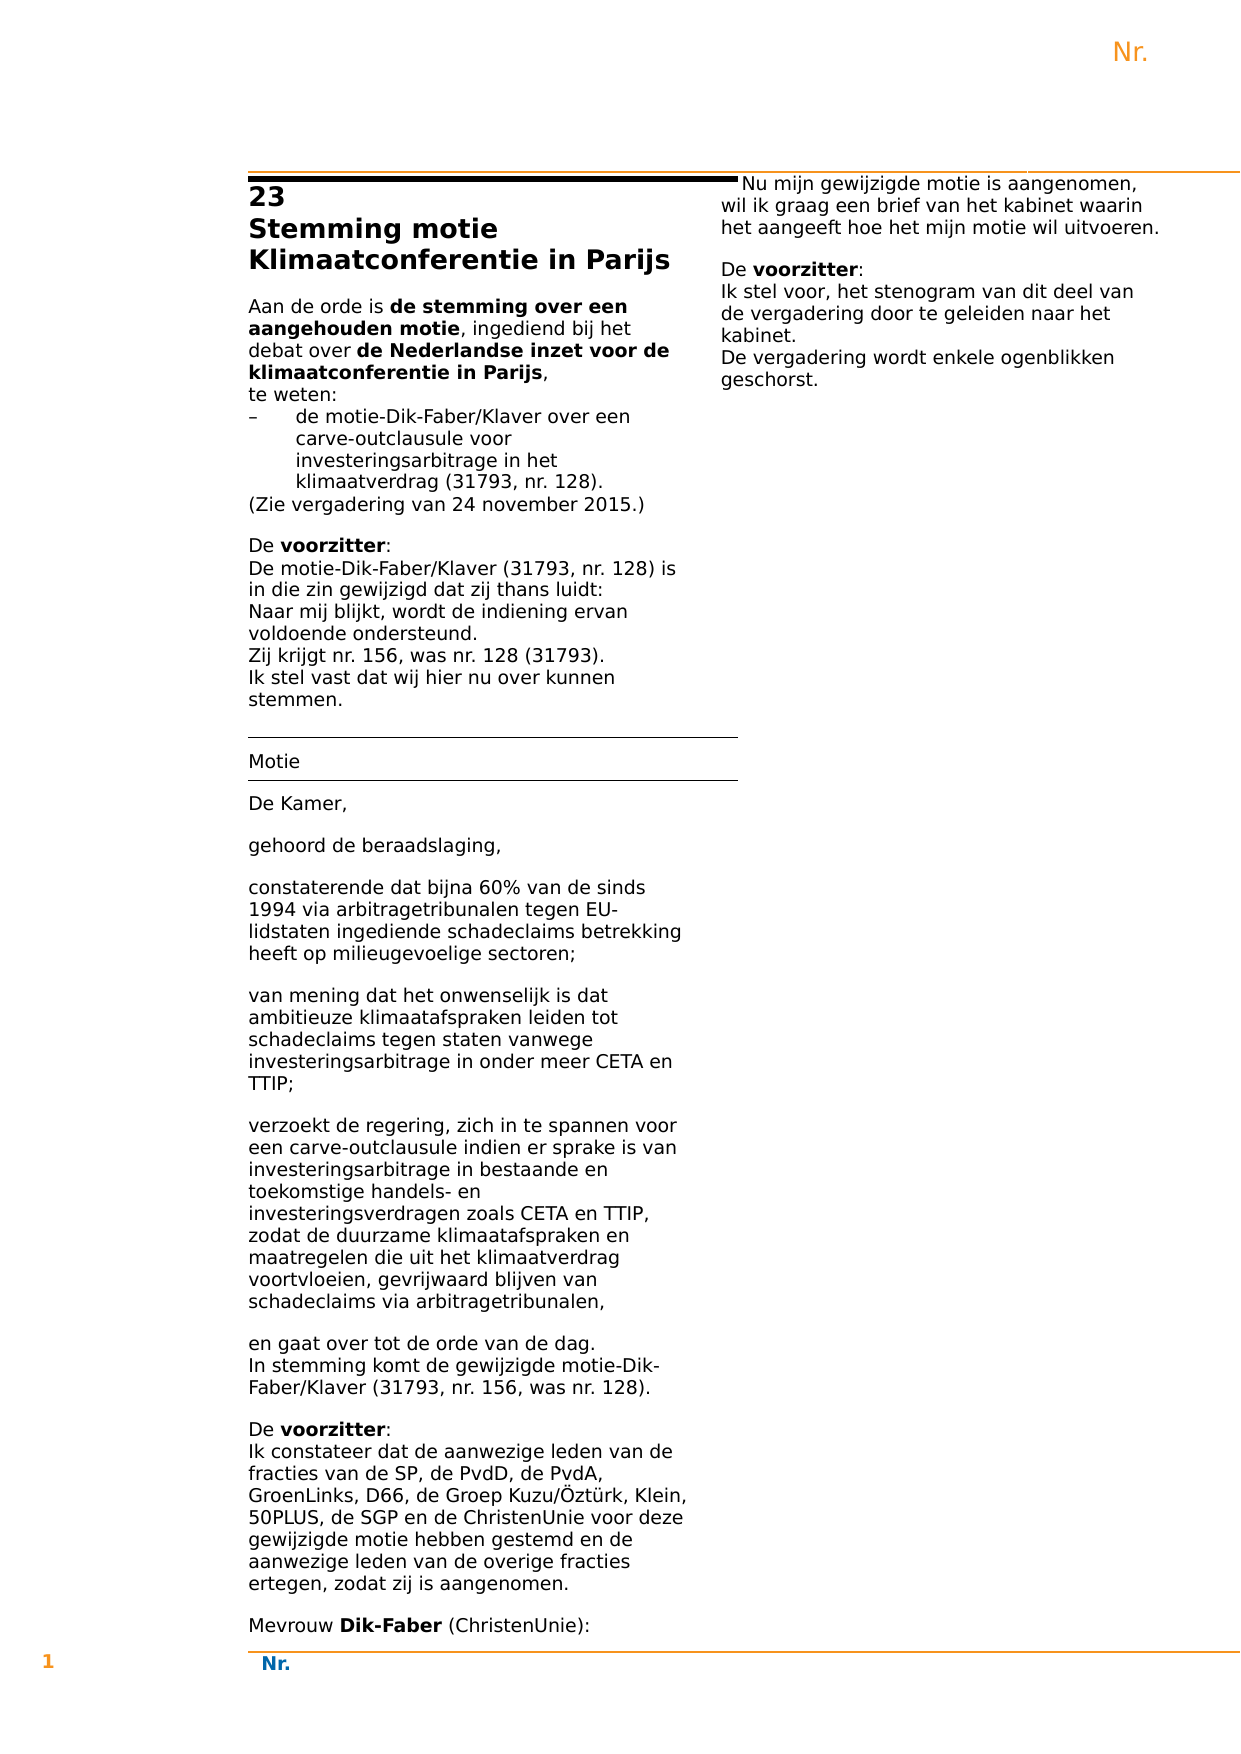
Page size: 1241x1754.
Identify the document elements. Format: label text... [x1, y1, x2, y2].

text Mevrouw Dik-Faber (ChristenUnie): [248, 1614, 691, 1636]
text De motie-Dik-Faber/Klaver (31793, nr. 128) is in die zin gewijzigd dat zij thans luidt: [248, 557, 691, 601]
text (Zie vergadering van 24 november 2015.) [248, 493, 691, 515]
text Ik stel vast dat wij hier nu over kunnen stemmen. [248, 667, 691, 711]
text Naar mij blijkt, wordt de indiening ervan voldoende ondersteund. [248, 601, 691, 645]
text De voorzitter: [248, 1419, 691, 1441]
list de motie-Dik-Faber/Klaver over een carve-outclausule voor investeringsarbitrage in het klimaatverdrag (31793, nr. 128). [248, 406, 691, 493]
text Ik constateer dat de aanwezige leden van de fracties van de SP, de PvdD, de PvdA, GroenLinks, D66, de Groep Kuzu/Öztürk, Klein, 50PLUS, de SGP en de ChristenUnie voor deze gewijzigde motie hebben gestemd en de aanwezige leden van de overige fracties ertegen, zodat zij is aangenomen. [248, 1441, 691, 1594]
title 23 Stemming motie Klimaatconferentie in Parijs [248, 182, 691, 276]
text verzoekt de regering, zich in te spannen voor een carve-outclausule indien er sprake is van investeringsarbitrage in bestaande en toekomstige handels- en investeringsverdragen zoals CETA en TTIP, zodat de duurzame klimaatafspraken en maatregelen die uit het klimaatverdrag voortvloeien, gevrijwaard blijven van schadeclaims via arbitragetribunalen, [248, 1115, 691, 1313]
text van mening dat het onwenselijk is dat ambitieuze klimaatafspraken leiden tot schadeclaims tegen staten vanwege investeringsarbitrage in onder meer CETA en TTIP; [248, 985, 691, 1095]
text Ik stel voor, het stenogram van dit deel van de vergadering door te geleiden naar het kabinet. [721, 281, 1163, 347]
text De vergadering wordt enkele ogenblikken geschorst. [721, 347, 1163, 391]
text en gaat over tot de orde van de dag. [248, 1333, 691, 1355]
text De Kamer, [248, 793, 691, 815]
text Motie [248, 751, 691, 773]
text gehoord de beraadslaging, [248, 835, 691, 857]
text De voorzitter: [721, 259, 1163, 281]
text In stemming komt de gewijzigde motie-Dik-Faber/Klaver (31793, nr. 156, was nr. 128). [248, 1355, 691, 1399]
text constaterende dat bijna 60% van de sinds 1994 via arbitragetribunalen tegen EU-lidstaten ingediende schadeclaims betrekking heeft op milieugevoelige sectoren; [248, 877, 691, 965]
text De voorzitter: [248, 535, 691, 557]
text Nu mijn gewijzigde motie is aangenomen, wil ik graag een brief van het kabinet waarin het aangeeft hoe het mijn motie wil uitvoeren. [721, 173, 1163, 239]
text Zij krijgt nr. 156, was nr. 128 (31793). [248, 645, 691, 667]
text Aan de orde is de stemming over een aangehouden motie, ingediend bij het debat over de Nederlandse inzet voor de klimaatconferentie in Parijs, [248, 296, 691, 383]
text te weten: [248, 383, 691, 406]
